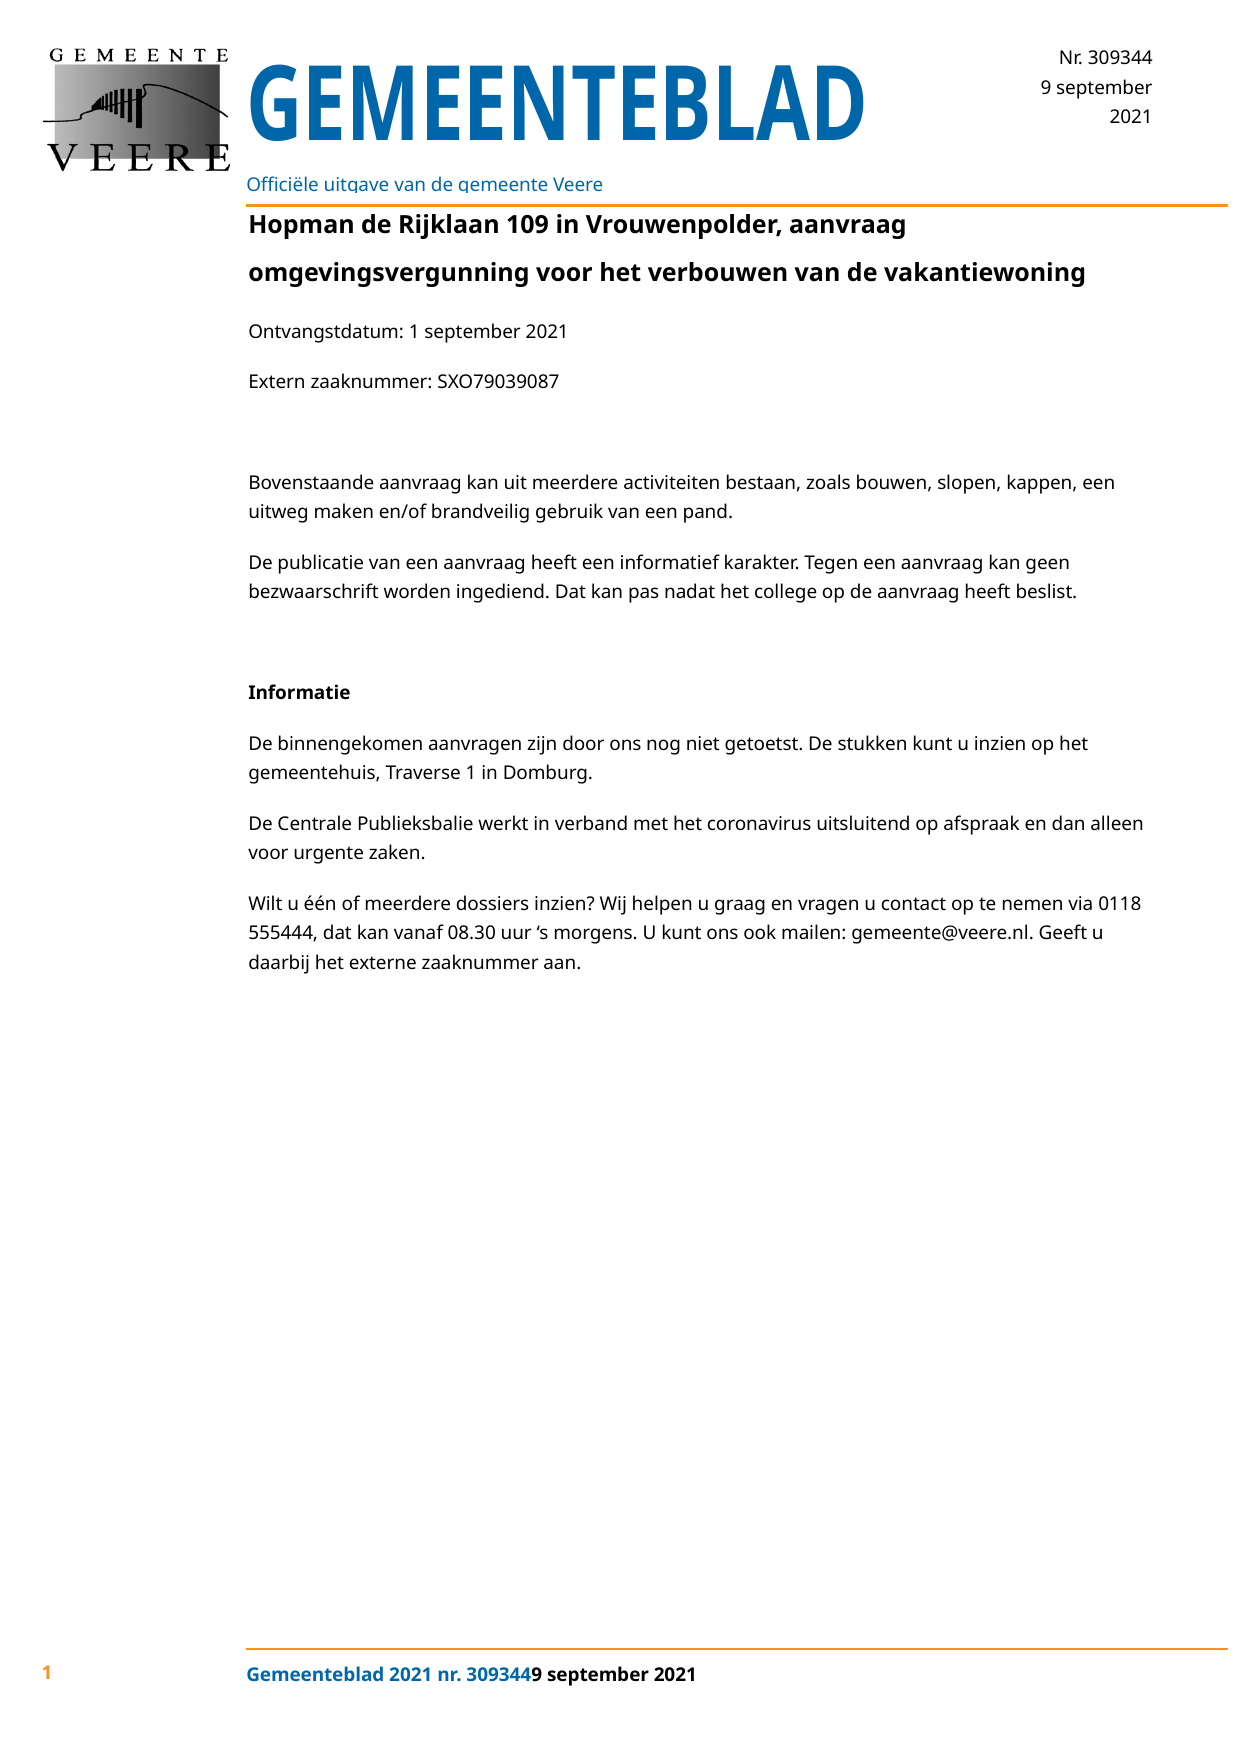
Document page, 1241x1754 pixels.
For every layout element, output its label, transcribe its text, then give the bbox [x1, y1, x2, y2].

text De binnengekomen aanvragen zijn door ons nog niet getoetst. De stukken kunt u inzien op het gemeentehuis, Traverse 1 in Domburg. [248, 730, 1152, 785]
text Extern zaaknummer: SXO79039087 [248, 368, 1152, 394]
text Bovenstaande aanvraag kan uit meerdere activiteiten bestaan, zoals bouwen, slopen, kappen, een uitweg maken en/of brandveilig gebruik van een pand. [248, 469, 1152, 524]
text Ontvangstdatum: 1 september 2021 [248, 318, 1152, 344]
text De publicatie van een aanvraag heeft een informatief karakter. Tegen een aanvraag kan geen bezwaarschrift worden ingediend. Dat kan pas nadat het college op de aanvraag heeft beslist. [248, 549, 1152, 604]
text Wilt u één of meerdere dossiers inzien? Wij helpen u graag en vragen u contact op te nemen via 0118 555444, dat kan vanaf 08.30 uur ‘s morgens. U kunt ons ook mailen: gemeente@veere.nl. Geeft u daarbij het externe zaaknummer aan. [248, 890, 1152, 975]
text De Centrale Publieksbalie werkt in verband met het coronavirus uitsluitend op afspraak en dan alleen voor urgente zaken. [248, 810, 1152, 865]
text Hopman de Rijklaan 109 in Vrouwenpolder, aanvraag omgevingsvergunning voor het verbouwen van de vakantiewoning [248, 207, 1152, 288]
picture [41, 47, 231, 172]
text Informatie [248, 679, 1152, 705]
